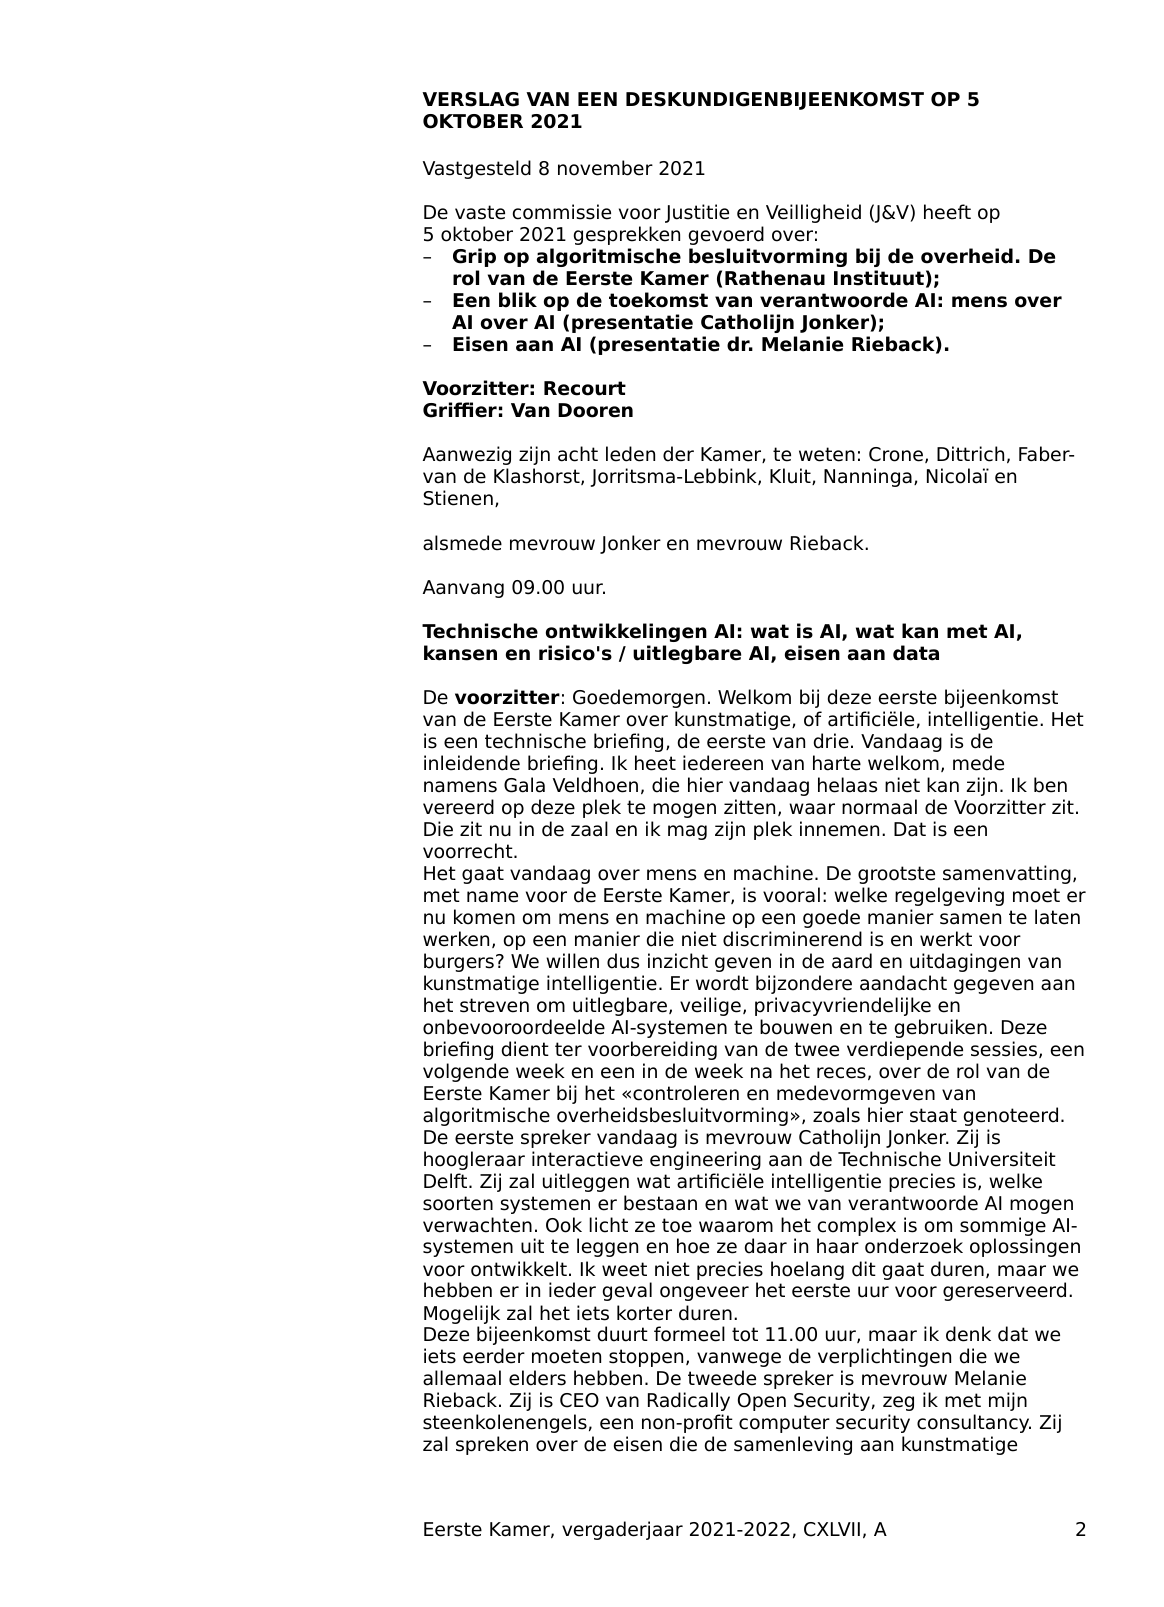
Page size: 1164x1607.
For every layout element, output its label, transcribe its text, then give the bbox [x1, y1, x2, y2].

text Deze bijeenkomst duurt formeel tot 11.00 uur, maar ik denk dat we iets eerder moeten stoppen, vanwege de verplichtingen die we allemaal elders hebben. De tweede spreker is mevrouw Melanie Rieback. Zij is CEO van Radically Open Security, zeg ik met mijn steenkolenengels, een non-profit computer security consultancy. Zij zal spreken over de eisen die de samenleving aan kunstmatige [422, 1324, 1087, 1456]
text alsmede mevrouw Jonker en mevrouw Rieback. [422, 532, 1087, 554]
text De vaste commissie voor Justitie en Veilligheid (J&V) heeft op 5 oktober 2021 gesprekken gevoerd over: [422, 202, 1087, 246]
text Het gaat vandaag over mens en machine. De grootste samenvatting, met name voor de Eerste Kamer, is vooral: welke regelgeving moet er nu komen om mens en machine op een goede manier samen te laten werken, op een manier die niet discriminerend is en werkt voor burgers? We willen dus inzicht geven in de aard en uitdagingen van kunstmatige intelligentie. Er wordt bijzondere aandacht gegeven aan het streven om uitlegbare, veilige, privacyvriendelijke en onbevooroordeelde AI-systemen te bouwen en te gebruiken. Deze briefing dient ter voorbereiding van de twee verdiepende sessies, een volgende week en een in de week na het reces, over de rol van de Eerste Kamer bij het «controleren en medevormgeven van algoritmische overheidsbesluitvorming», zoals hier staat genoteerd. [422, 863, 1087, 1127]
text – Grip op algoritmische besluitvorming bij de overheid. De rol van de Eerste Kamer (Rathenau Instituut); [422, 246, 1087, 290]
subtitle Technische ontwikkelingen AI: wat is AI, wat kan met AI, kansen en risico's / uitlegbare AI, eisen aan data [422, 621, 1087, 665]
text De eerste spreker vandaag is mevrouw Catholijn Jonker. Zij is hoogleraar interactieve engineering aan de Technische Universiteit Delft. Zij zal uitleggen wat artificiële intelligentie precies is, welke soorten systemen er bestaan en wat we van verantwoorde AI mogen verwachten. Ook licht ze toe waarom het complex is om sommige AI-systemen uit te leggen en hoe ze daar in haar onderzoek oplossingen voor ontwikkelt. Ik weet niet precies hoelang dit gaat duren, maar we hebben er in ieder geval ongeveer het eerste uur voor gereserveerd. Mogelijk zal het iets korter duren. [422, 1127, 1087, 1324]
text Aanwezig zijn acht leden der Kamer, te weten: Crone, Dittrich, Faber-van de Klashorst, Jorritsma-Lebbink, Kluit, Nanninga, Nicolaï en Stienen, [422, 444, 1087, 510]
text – Eisen aan AI (presentatie dr. Melanie Rieback). [422, 334, 1087, 356]
text Vastgesteld 8 november 2021 [422, 158, 1087, 180]
subtitle VERSLAG VAN EEN DESKUNDIGENBIJEENKOMST OP 5 OKTOBER 2021 [422, 89, 1087, 133]
text Aanvang 09.00 uur. [422, 577, 1087, 599]
text De voorzitter: Goedemorgen. Welkom bij deze eerste bijeenkomst van de Eerste Kamer over kunstmatige, of artificiële, intelligentie. Het is een technische briefing, de eerste van drie. Vandaag is de inleidende briefing. Ik heet iedereen van harte welkom, mede namens Gala Veldhoen, die hier vandaag helaas niet kan zijn. Ik ben vereerd op deze plek te mogen zitten, waar normaal de Voorzitter zit. Die zit nu in de zaal en ik mag zijn plek innemen. Dat is een voorrecht. [422, 687, 1087, 863]
text – Een blik op de toekomst van verantwoorde AI: mens over AI over AI (presentatie Catholijn Jonker); [422, 290, 1087, 334]
text Voorzitter: Recourt [422, 378, 1087, 400]
text Griffier: Van Dooren [422, 400, 1087, 422]
